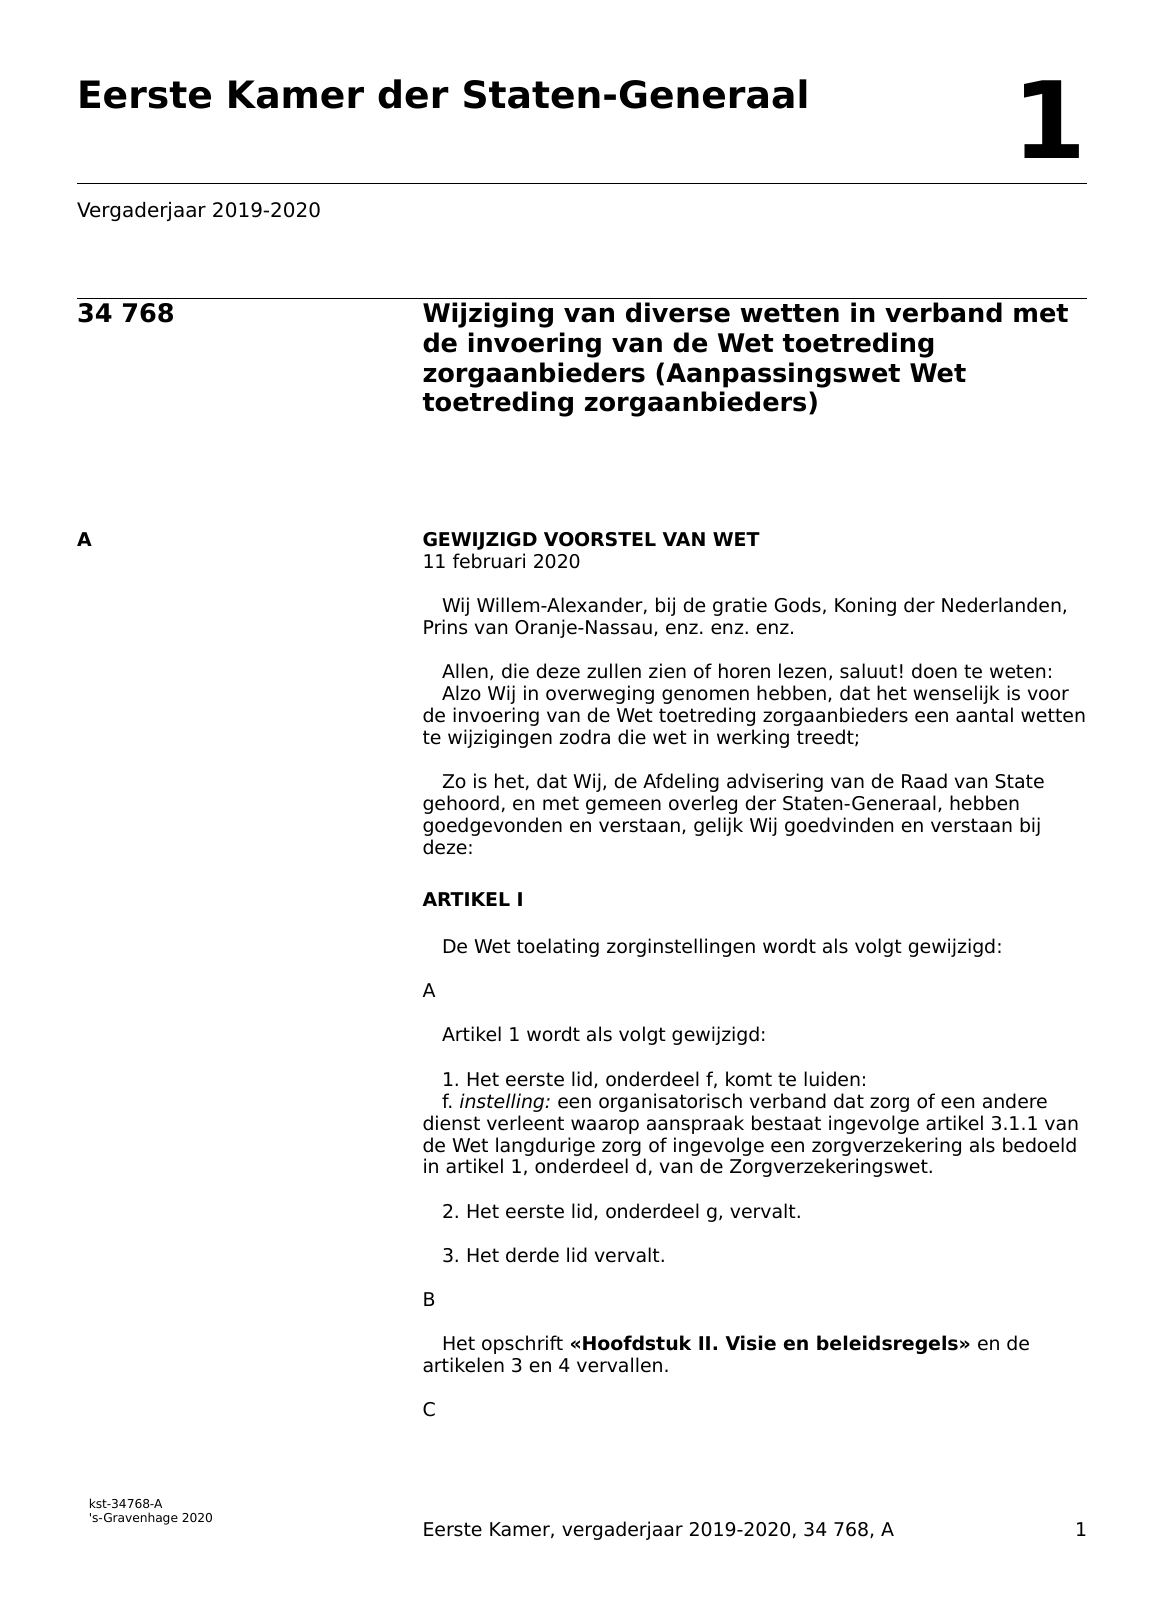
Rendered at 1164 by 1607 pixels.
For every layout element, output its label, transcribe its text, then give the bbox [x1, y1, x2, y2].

subtitle ARTIKEL I [422, 889, 1087, 911]
table_cell Vergaderjaar 2019-2020 [77, 184, 1087, 298]
text Alzo Wij in overweging genomen hebben, dat het wenselijk is voor de invoering van de Wet toetreding zorgaanbieders een aantal wetten te wijzigingen zodra die wet in werking treedt; [422, 683, 1087, 749]
table_header Eerste Kamer der Staten-Generaal [77, 59, 886, 183]
text Wij Willem-Alexander, bij de gratie Gods, Koning der Nederlanden, Prins van Oranje-Nassau, enz. enz. enz. [422, 595, 1087, 639]
text 3. Het derde lid vervalt. [422, 1245, 1087, 1267]
text Artikel 1 wordt als volgt gewijzigd: [422, 1024, 1087, 1046]
text 2. Het eerste lid, onderdeel g, vervalt. [422, 1201, 1087, 1223]
text A [422, 980, 1087, 1002]
subtitle A GEWIJZIGD VOORSTEL VAN WET [77, 529, 1087, 551]
table_header 1 [886, 59, 1087, 183]
text B [422, 1289, 1087, 1311]
text 1. Het eerste lid, onderdeel f, komt te luiden: [422, 1068, 1087, 1091]
text 11 februari 2020 [422, 551, 1087, 573]
text Zo is het, dat Wij, de Afdeling advisering van de Raad van State gehoord, en met gemeen overleg der Staten-Generaal, hebben goedgevonden en verstaan, gelijk Wij goedvinden en verstaan bij deze: [422, 771, 1087, 859]
text C [422, 1399, 1087, 1421]
text Het opschrift «Hoofdstuk II. Visie en beleidsregels» en de artikelen 3 en 4 vervallen. [422, 1333, 1087, 1377]
text Allen, die deze zullen zien of horen lezen, saluut! doen te weten: [422, 661, 1087, 683]
text kst-34768-A [88, 1497, 323, 1511]
text De Wet toelating zorginstellingen wordt als volgt gewijzigd: [422, 936, 1087, 958]
text 's-Gravenhage 2020 [88, 1511, 323, 1525]
text f. instelling: een organisatorisch verband dat zorg of een andere dienst verleent waarop aanspraak bestaat ingevolge artikel 3.1.1 van de Wet langdurige zorg of ingevolge een zorgverzekering als bedoeld in artikel 1, onderdeel d, van de Zorgverzekeringswet. [422, 1091, 1087, 1178]
subtitle 34 768 Wijziging van diverse wetten in verband met de invoering van de Wet toetreding zorgaanbieders (Aanpassingswet Wet toetreding zorgaanbieders) [77, 299, 1087, 418]
